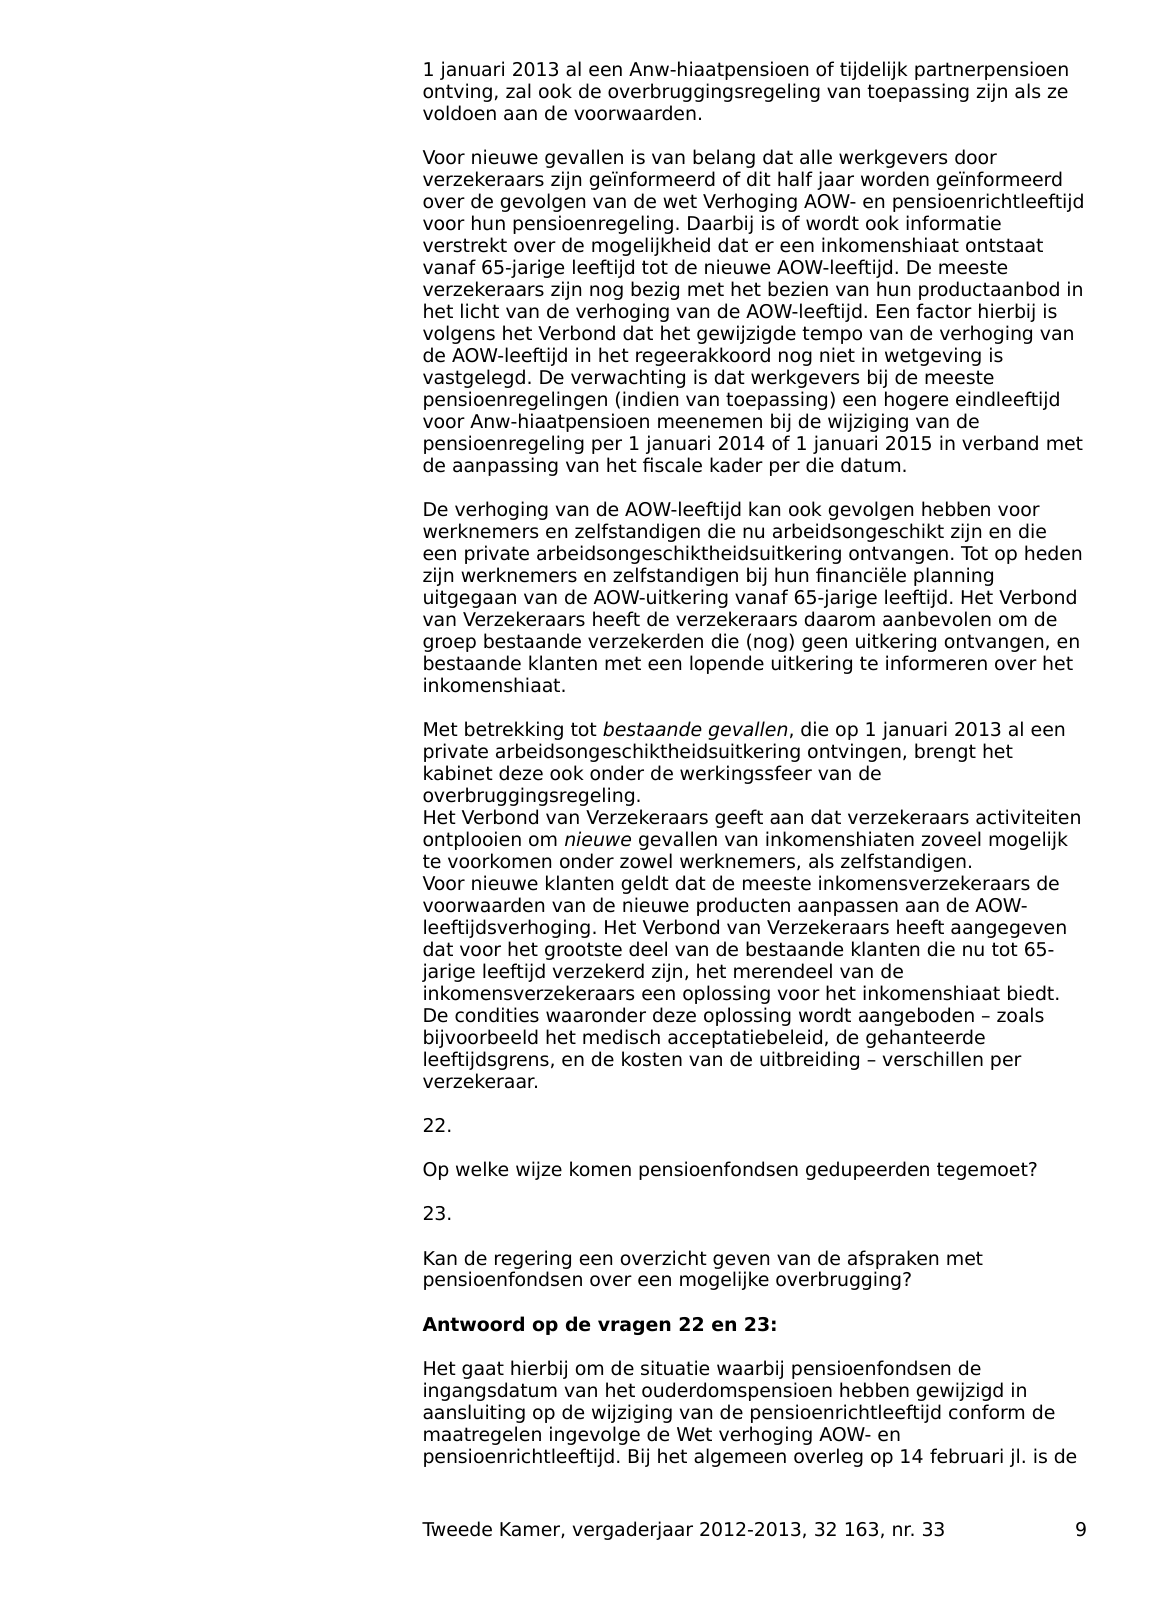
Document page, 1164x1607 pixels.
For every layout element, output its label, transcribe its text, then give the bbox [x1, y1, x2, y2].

text Voor nieuwe klanten geldt dat de meeste inkomensverzekeraars de voorwaarden van de nieuwe producten aanpassen aan de AOW-leeftijdsverhoging. Het Verbond van Verzekeraars heeft aangegeven dat voor het grootste deel van de bestaande klanten die nu tot 65-jarige leeftijd verzekerd zijn, het merendeel van de inkomensverzekeraars een oplossing voor het inkomenshiaat biedt. De condities waaronder deze oplossing wordt aangeboden – zoals bijvoorbeeld het medisch acceptatiebeleid, de gehanteerde leeftijdsgrens, en de kosten van de uitbreiding – verschillen per verzekeraar. [422, 873, 1087, 1093]
text 1 januari 2013 al een Anw-hiaatpensioen of tijdelijk partnerpensioen ontving, zal ook de overbruggingsregeling van toepassing zijn als ze voldoen aan de voorwaarden. [422, 59, 1087, 125]
text Met betrekking tot bestaande gevallen, die op 1 januari 2013 al een private arbeidsongeschiktheidsuitkering ontvingen, brengt het kabinet deze ook onder de werkingssfeer van de overbruggingsregeling. [422, 719, 1087, 807]
text Het Verbond van Verzekeraars geeft aan dat verzekeraars activiteiten ontplooien om nieuwe gevallen van inkomenshiaten zoveel mogelijk te voorkomen onder zowel werknemers, als zelfstandigen. [422, 807, 1087, 873]
text De verhoging van de AOW-leeftijd kan ook gevolgen hebben voor werknemers en zelfstandigen die nu arbeidsongeschikt zijn en die een private arbeidsongeschiktheidsuitkering ontvangen. Tot op heden zijn werknemers en zelfstandigen bij hun financiële planning uitgegaan van de AOW-uitkering vanaf 65-jarige leeftijd. Het Verbond van Verzekeraars heeft de verzekeraars daarom aanbevolen om de groep bestaande verzekerden die (nog) geen uitkering ontvangen, en bestaande klanten met een lopende uitkering te informeren over het inkomenshiaat. [422, 499, 1087, 697]
text 23. [422, 1203, 1087, 1225]
text Het gaat hierbij om de situatie waarbij pensioenfondsen de ingangsdatum van het ouderdomspensioen hebben gewijzigd in aansluiting op de wijziging van de pensioenrichtleeftijd conform de maatregelen ingevolge de Wet verhoging AOW- en pensioenrichtleeftijd. Bij het algemeen overleg op 14 februari jl. is de [422, 1358, 1087, 1468]
subtitle Antwoord op de vragen 22 en 23: [422, 1313, 1087, 1336]
text Voor nieuwe gevallen is van belang dat alle werkgevers door verzekeraars zijn geïnformeerd of dit half jaar worden geïnformeerd over de gevolgen van de wet Verhoging AOW- en pensioenrichtleeftijd voor hun pensioenregeling. Daarbij is of wordt ook informatie verstrekt over de mogelijkheid dat er een inkomenshiaat ontstaat vanaf 65-jarige leeftijd tot de nieuwe AOW-leeftijd. De meeste verzekeraars zijn nog bezig met het bezien van hun productaanbod in het licht van de verhoging van de AOW-leeftijd. Een factor hierbij is volgens het Verbond dat het gewijzigde tempo van de verhoging van de AOW-leeftijd in het regeerakkoord nog niet in wetgeving is vastgelegd. De verwachting is dat werkgevers bij de meeste pensioenregelingen (indien van toepassing) een hogere eindleeftijd voor Anw-hiaatpensioen meenemen bij de wijziging van de pensioenregeling per 1 januari 2014 of 1 januari 2015 in verband met de aanpassing van het fiscale kader per die datum. [422, 147, 1087, 477]
text Op welke wijze komen pensioenfondsen gedupeerden tegemoet? [422, 1159, 1087, 1181]
text Kan de regering een overzicht geven van de afspraken met pensioenfondsen over een mogelijke overbrugging? [422, 1247, 1087, 1291]
text 22. [422, 1115, 1087, 1137]
